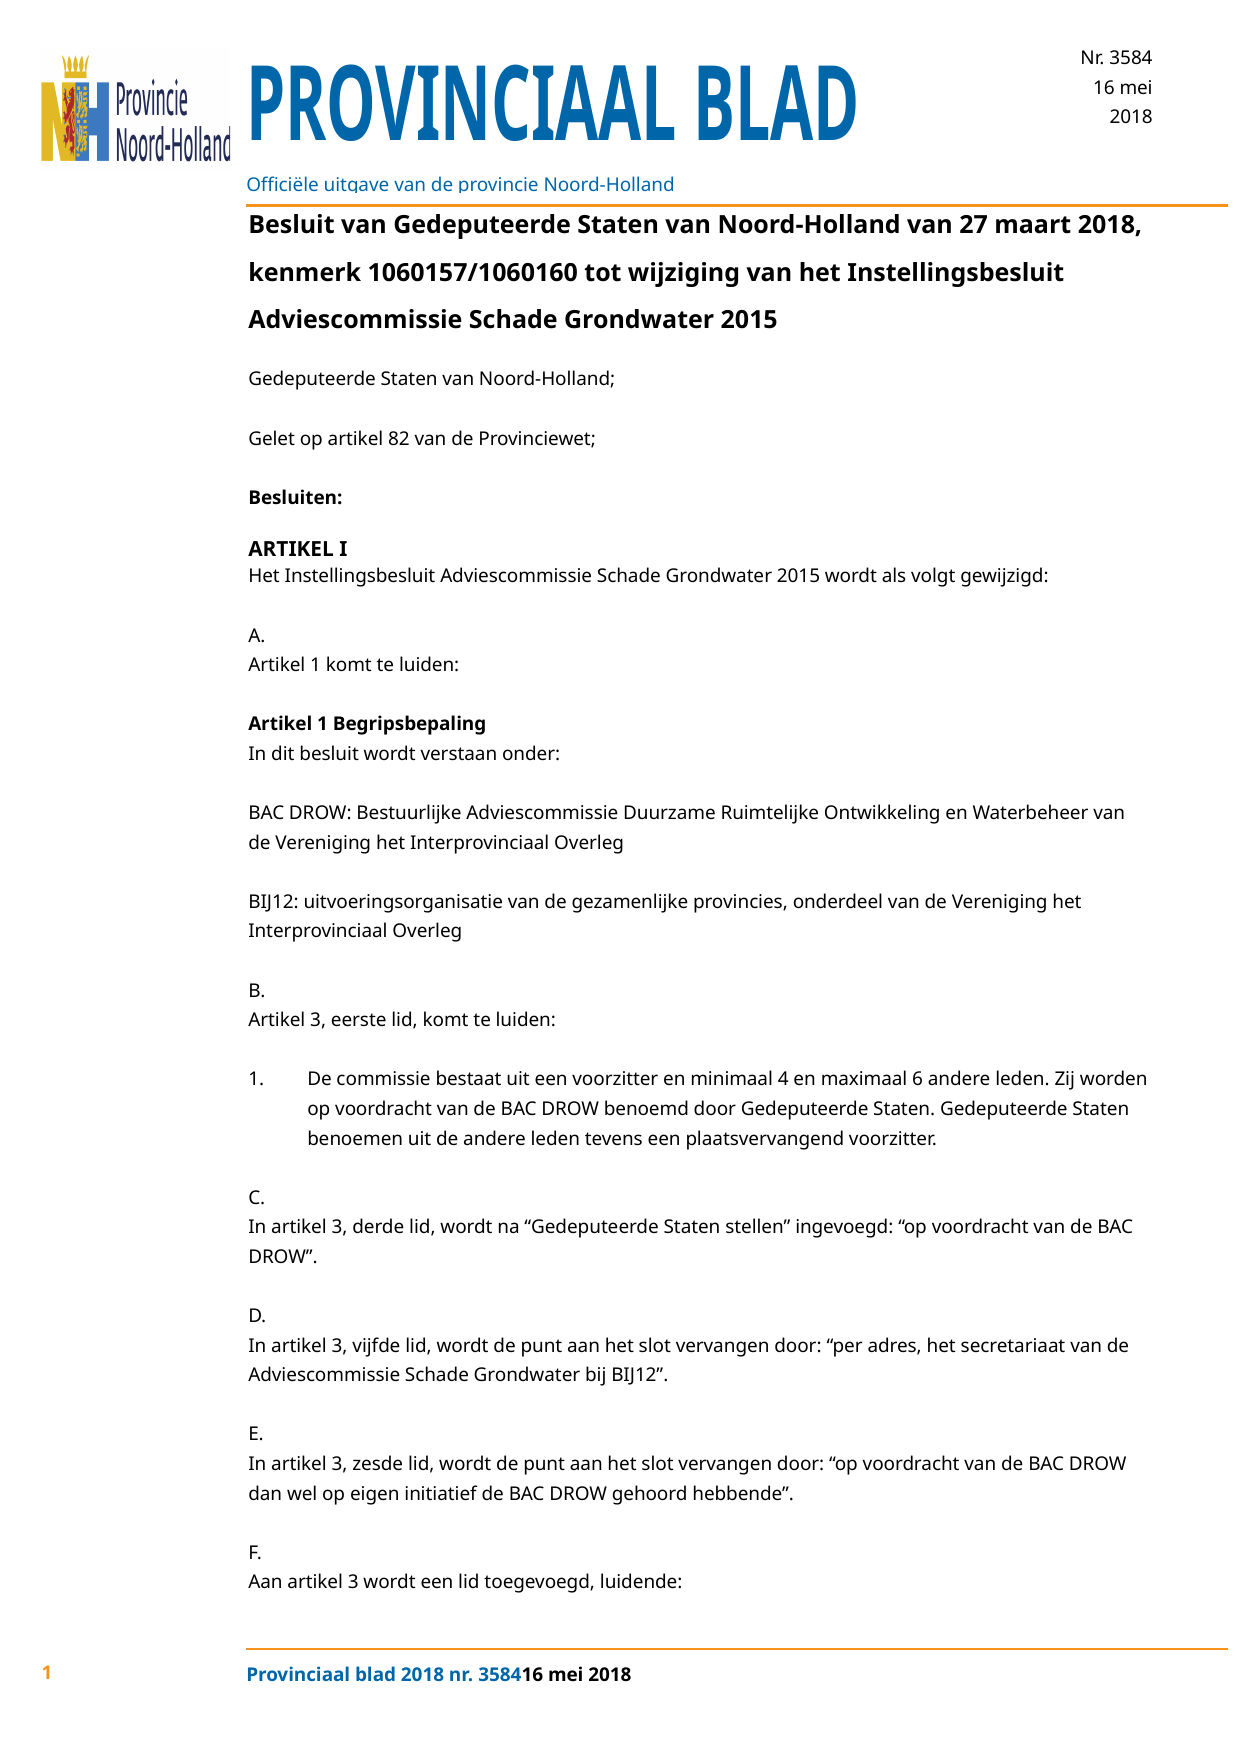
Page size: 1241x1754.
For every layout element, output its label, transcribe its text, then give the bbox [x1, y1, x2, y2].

text F. [248, 1539, 1152, 1565]
text BIJ12: uitvoeringsorganisatie van de gezamenlijke provincies, onderdeel van de Vereniging het Interprovinciaal Overleg [248, 888, 1152, 943]
text Artikel 1 Begripsbepaling [248, 711, 1152, 736]
text Besluiten: [248, 484, 1152, 509]
text ARTIKEL I [248, 534, 1152, 563]
text Besluit van Gedeputeerde Staten van Noord-Holland van 27 maart 2018, kenmerk 1060157/1060160 tot wijziging van het Instellingsbesluit Adviescommissie Schade Grondwater 2015 [248, 207, 1152, 336]
text Gelet op artikel 82 van de Provinciewet; [248, 425, 1152, 450]
text C. [248, 1184, 1152, 1210]
text Artikel 3, eerste lid, komt te luiden: [248, 1006, 1152, 1032]
text Aan artikel 3 wordt een lid toegevoegd, luidende: [248, 1568, 1152, 1594]
text B. [248, 977, 1152, 1003]
text A. [248, 622, 1152, 648]
text BAC DROW: Bestuurlijke Adviescommissie Duurzame Ruimtelijke Ontwikkeling en Waterbeheer van de Vereniging het Interprovinciaal Overleg [248, 799, 1152, 855]
picture [41, 47, 231, 172]
text In dit besluit wordt verstaan onder: [248, 740, 1152, 766]
text In artikel 3, zesde lid, wordt de punt aan het slot vervangen door: “op voordracht van de BAC DROW dan wel op eigen initiatief de BAC DROW gehoord hebbende”. [248, 1450, 1152, 1506]
text Het Instellingsbesluit Adviescommissie Schade Grondwater 2015 wordt als volgt gewijzigd: [248, 563, 1152, 588]
text Gedeputeerde Staten van Noord-Holland; [248, 366, 1152, 391]
list De commissie bestaat uit een voorzitter en minimaal 4 en maximaal 6 andere leden. Zij worden op voordracht van de BAC DROW benoemd door Gedeputeerde Staten. Gedeputeerde Staten benoemen uit de andere leden tevens een plaatsvervangend voorzitter. [248, 1066, 1152, 1151]
text In artikel 3, derde lid, wordt na “Gedeputeerde Staten stellen” ingevoegd: “op voordracht van de BAC DROW”. [248, 1213, 1152, 1269]
text In artikel 3, vijfde lid, wordt de punt aan het slot vervangen door: “per adres, het secretariaat van de Adviescommissie Schade Grondwater bij BIJ12”. [248, 1332, 1152, 1387]
text D. [248, 1302, 1152, 1328]
text Artikel 1 komt te luiden: [248, 651, 1152, 677]
text E. [248, 1421, 1152, 1446]
